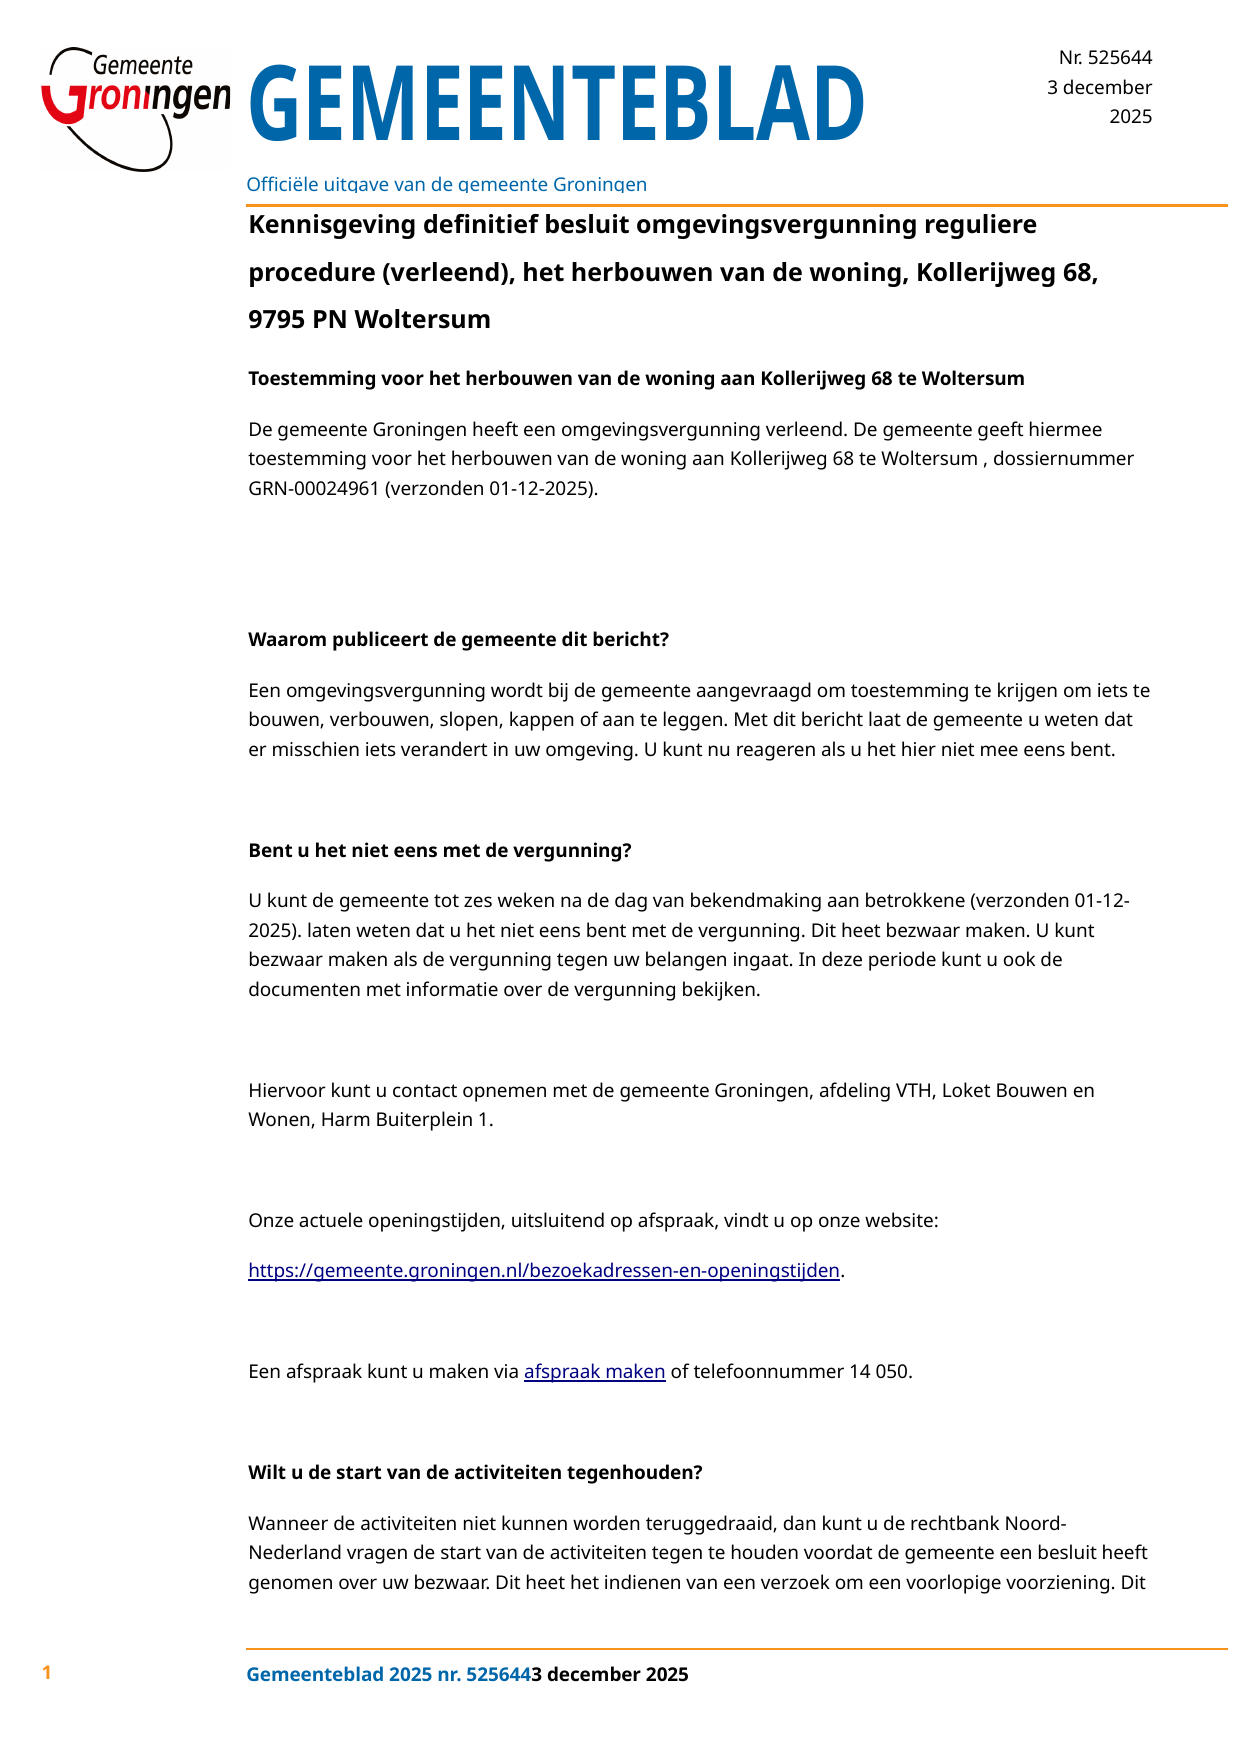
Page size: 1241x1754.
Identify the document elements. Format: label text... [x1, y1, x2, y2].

text Waarom publiceert de gemeente dit bericht? [248, 626, 1152, 652]
text Wanneer de activiteiten niet kunnen worden teruggedraaid, dan kunt u de rechtbank Noord-Nederland vragen de start van de activiteiten tegen te houden voordat de gemeente een besluit heeft genomen over uw bezwaar. Dit heet het indienen van een verzoek om een voorlopige voorziening. Dit [248, 1510, 1152, 1594]
text Onze actuele openingstijden, uitsluitend op afspraak, vindt u op onze website: [248, 1207, 1152, 1233]
text Wilt u de start van de activiteiten tegenhouden? [248, 1459, 1152, 1485]
text Hiervoor kunt u contact opnemen met de gemeente Groningen, afdeling VTH, Loket Bouwen en Wonen, Harm Buiterplein 1. [248, 1077, 1152, 1132]
text Kennisgeving definitief besluit omgevingsvergunning reguliere procedure (verleend), het herbouwen van de woning, Kollerijweg 68, 9795 PN Woltersum [248, 207, 1152, 336]
text U kunt de gemeente tot zes weken na de dag van bekendmaking aan betrokkene (verzonden 01-12-2025). laten weten dat u het niet eens bent met de vergunning. Dit heet bezwaar maken. U kunt bezwaar maken als de vergunning tegen uw belangen ingaat. In deze periode kunt u ook de documenten met informatie over de vergunning bekijken. [248, 887, 1152, 1002]
text Bent u het niet eens met de vergunning? [248, 837, 1152, 862]
text https://gemeente.groningen.nl/bezoekadressen-en-openingstijden. [248, 1258, 1152, 1283]
text Toestemming voor het herbouwen van de woning aan Kollerijweg 68 te Woltersum [248, 366, 1152, 391]
text Een omgevingsvergunning wordt bij de gemeente aangevraagd om toestemming te krijgen om iets te bouwen, verbouwen, slopen, kappen of aan te leggen. Met dit bericht laat de gemeente u weten dat er misschien iets verandert in uw omgeving. U kunt nu reageren als u het hier niet mee eens bent. [248, 677, 1152, 762]
text De gemeente Groningen heeft een omgevingsvergunning verleend. De gemeente geeft hiermee toestemming voor het herbouwen van de woning aan Kollerijweg 68 te Woltersum , dossiernummer GRN-00024961 (verzonden 01-12-2025). [248, 416, 1152, 501]
text Een afspraak kunt u maken via afspraak maken of telefoonnummer 14 050. [248, 1358, 1152, 1384]
picture [41, 47, 231, 172]
